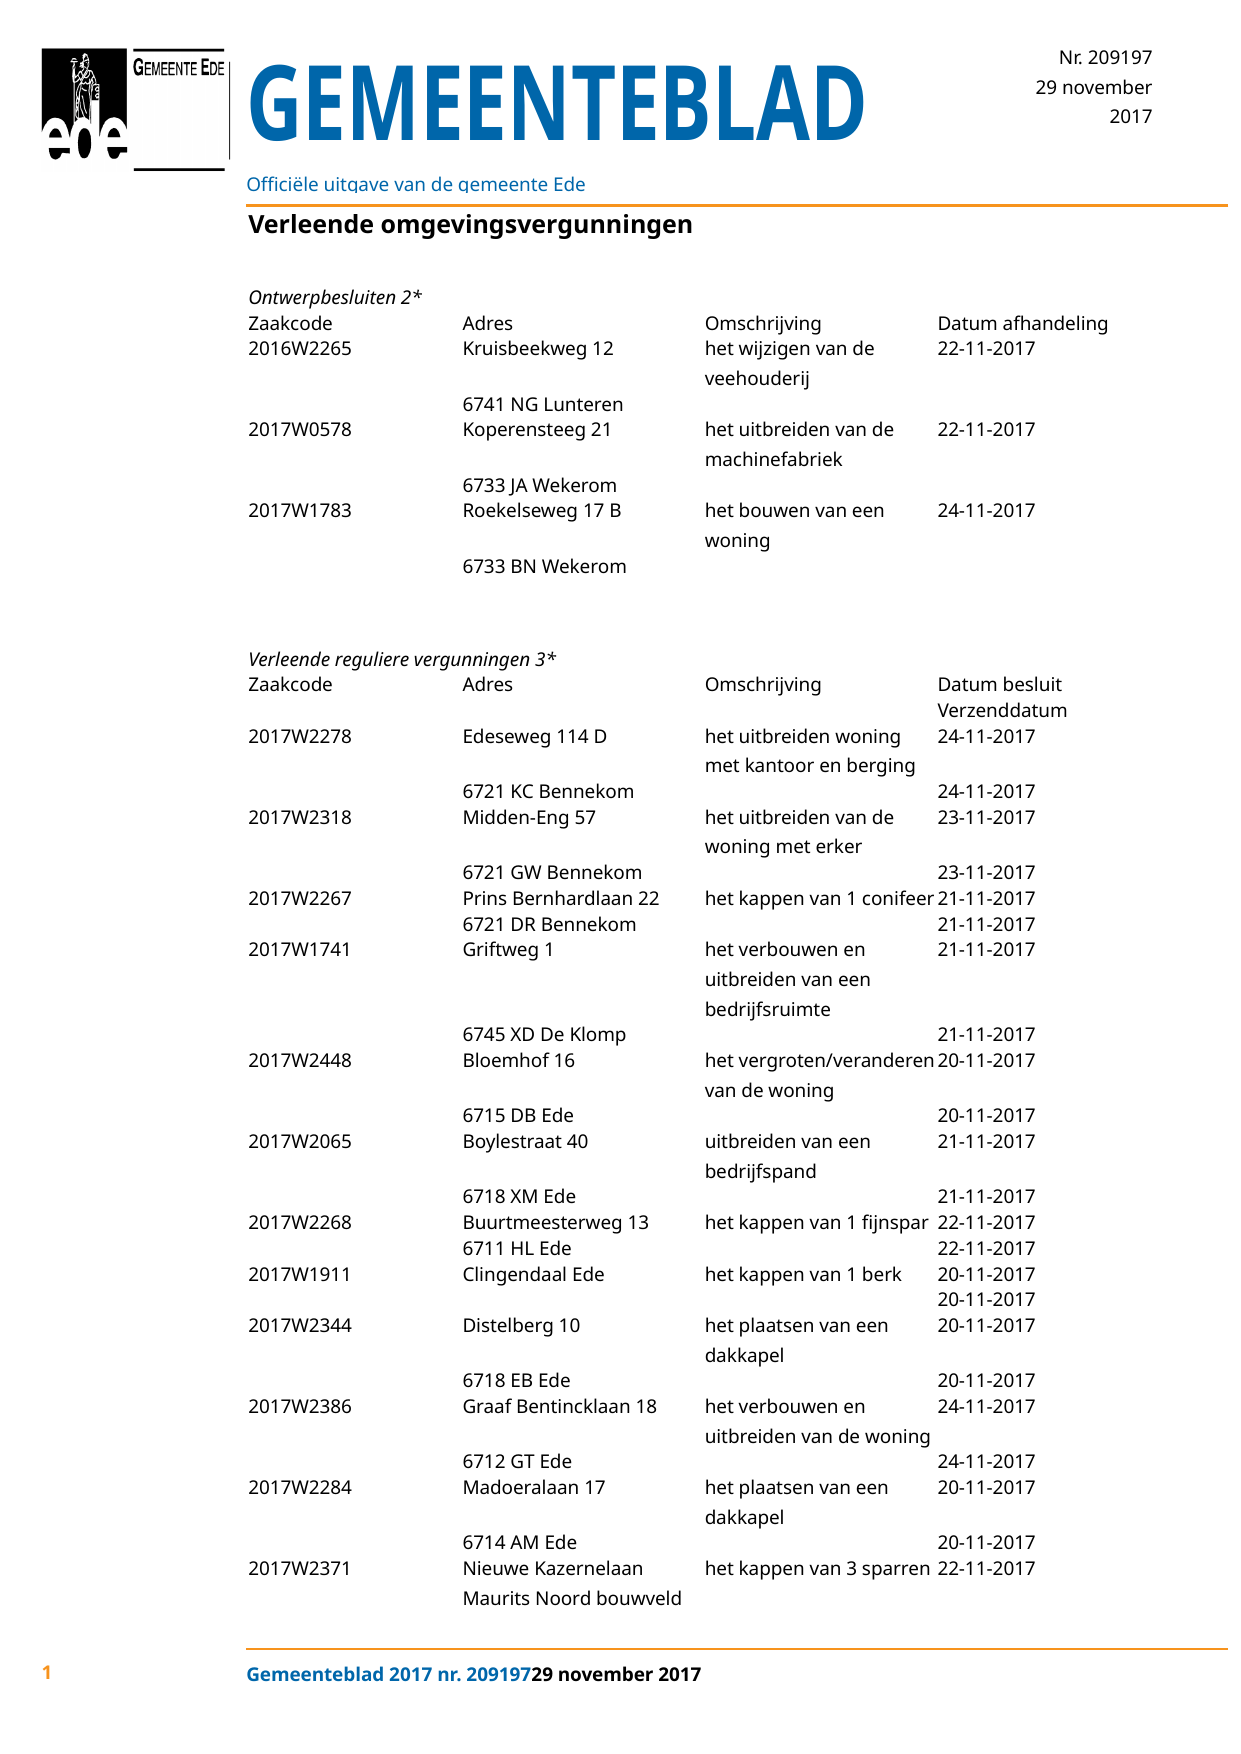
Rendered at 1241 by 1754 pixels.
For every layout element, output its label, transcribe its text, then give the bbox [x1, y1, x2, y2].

table_cell 6721 DR Bennekom [462, 911, 704, 937]
table_cell 6711 HL Ede [462, 1235, 704, 1261]
table_cell 6733 JA Wekerom [462, 472, 704, 497]
table_header Zaakcode [248, 310, 462, 335]
table_cell het kappen van 3 sparren [705, 1555, 937, 1611]
table_header Zaakcode [248, 672, 462, 697]
table_cell 20-11-2017 [937, 1261, 1152, 1286]
table_cell [248, 1530, 462, 1555]
table_cell het vergroten/veranderen van de woning [705, 1047, 937, 1102]
table_cell 22-11-2017 [937, 335, 1152, 391]
table_cell Madoeralaan 17 [462, 1474, 704, 1529]
table_cell Boylestraat 40 [462, 1128, 704, 1183]
table_cell 21-11-2017 [937, 1128, 1152, 1183]
table_cell [248, 553, 462, 578]
table_cell 20-11-2017 [937, 1530, 1152, 1555]
table_cell [705, 1235, 937, 1261]
table_cell Roekelseweg 17 B [462, 498, 704, 553]
text Verleende omgevingsvergunningen [248, 207, 1152, 241]
table_cell 22-11-2017 [937, 1555, 1152, 1611]
table_cell het uitbreiden woning met kantoor en berging [705, 723, 937, 778]
text Verleende reguliere vergunningen 3* [248, 646, 1152, 671]
table_cell het uitbreiden van de machinefabriek [705, 416, 937, 472]
table_cell [705, 1449, 937, 1474]
table_cell [705, 553, 937, 578]
table_cell 2016W2265 [248, 335, 462, 391]
table_cell Clingendaal Ede [462, 1261, 704, 1286]
table_cell het kappen van 1 conifeer [705, 885, 937, 911]
table_cell [462, 697, 704, 723]
table_cell 6721 KC Bennekom [462, 778, 704, 804]
table_cell 21-11-2017 [937, 937, 1152, 1021]
table_cell 24-11-2017 [937, 498, 1152, 553]
table_cell [248, 1184, 462, 1209]
table_cell 6745 XD De Klomp [462, 1021, 704, 1047]
table_cell [937, 391, 1152, 416]
table_cell 22-11-2017 [937, 1235, 1152, 1261]
table_cell [705, 1021, 937, 1047]
table_cell [248, 1286, 462, 1312]
table_header Datum afhandeling [937, 310, 1152, 335]
table_cell 2017W2065 [248, 1128, 462, 1183]
table_cell het bouwen van een woning [705, 498, 937, 553]
table_cell 2017W2344 [248, 1312, 462, 1367]
table_cell [705, 778, 937, 804]
table_cell 21-11-2017 [937, 885, 1152, 911]
table_header Adres [462, 310, 704, 335]
table_cell 2017W2386 [248, 1393, 462, 1448]
table_cell Distelberg 10 [462, 1312, 704, 1367]
table_cell het kappen van 1 berk [705, 1261, 937, 1286]
table_cell [248, 859, 462, 885]
table_cell het wijzigen van de veehouderij [705, 335, 937, 391]
table_cell [705, 1103, 937, 1128]
table_cell Bloemhof 16 [462, 1047, 704, 1102]
table_cell Nieuwe Kazernelaan Maurits Noord bouwveld [462, 1555, 704, 1611]
table_cell [705, 911, 937, 937]
table_cell [705, 1530, 937, 1555]
table_header Omschrijving [705, 310, 937, 335]
table_cell Koperensteeg 21 [462, 416, 704, 472]
table_cell 6718 XM Ede [462, 1184, 704, 1209]
table_cell 21-11-2017 [937, 911, 1152, 937]
table_cell [705, 859, 937, 885]
table_cell Prins Bernhardlaan 22 [462, 885, 704, 911]
table_cell [248, 778, 462, 804]
table_cell 2017W2284 [248, 1474, 462, 1529]
table_cell Kruisbeekweg 12 [462, 335, 704, 391]
table_cell 2017W1911 [248, 1261, 462, 1286]
table_cell 23-11-2017 [937, 804, 1152, 859]
table_cell 20-11-2017 [937, 1103, 1152, 1128]
table_cell 2017W2268 [248, 1209, 462, 1235]
table_cell 24-11-2017 [937, 1393, 1152, 1448]
table_cell 2017W2278 [248, 723, 462, 778]
table_cell het plaatsen van een dakkapel [705, 1474, 937, 1529]
table_cell [248, 391, 462, 416]
table_cell 24-11-2017 [937, 1449, 1152, 1474]
table_cell [705, 697, 937, 723]
table_cell 2017W2448 [248, 1047, 462, 1102]
table_cell het verbouwen en uitbreiden van een bedrijfsruimte [705, 937, 937, 1021]
table_cell 23-11-2017 [937, 859, 1152, 885]
table_cell Edeseweg 114 D [462, 723, 704, 778]
table_cell [248, 697, 462, 723]
table_cell 21-11-2017 [937, 1021, 1152, 1047]
table_cell [937, 472, 1152, 497]
table_cell [937, 553, 1152, 578]
table_cell [248, 1103, 462, 1128]
table_cell 6718 EB Ede [462, 1368, 704, 1393]
table_cell het kappen van 1 fijnspar [705, 1209, 937, 1235]
table_cell [705, 472, 937, 497]
table_header Omschrijving [705, 672, 937, 697]
table_cell 2017W0578 [248, 416, 462, 472]
table_cell 24-11-2017 [937, 778, 1152, 804]
text Ontwerpbesluiten 2* [248, 284, 1152, 309]
table_header Adres [462, 672, 704, 697]
table_cell [705, 391, 937, 416]
table_cell 2017W1783 [248, 498, 462, 553]
table_cell 6715 DB Ede [462, 1103, 704, 1128]
table_cell [705, 1286, 937, 1312]
table_cell 20-11-2017 [937, 1286, 1152, 1312]
table_cell Graaf Bentincklaan 18 [462, 1393, 704, 1448]
table_cell 20-11-2017 [937, 1368, 1152, 1393]
table_cell 2017W1741 [248, 937, 462, 1021]
table_cell 20-11-2017 [937, 1047, 1152, 1102]
table_cell 6712 GT Ede [462, 1449, 704, 1474]
table_cell 6741 NG Lunteren [462, 391, 704, 416]
table_cell [248, 1368, 462, 1393]
table_cell Buurtmeesterweg 13 [462, 1209, 704, 1235]
table_cell 6721 GW Bennekom [462, 859, 704, 885]
table_cell [705, 1184, 937, 1209]
table_cell [248, 1021, 462, 1047]
table_cell uitbreiden van een bedrijfspand [705, 1128, 937, 1183]
table_cell het plaatsen van een dakkapel [705, 1312, 937, 1367]
table_cell Verzenddatum [937, 697, 1152, 723]
table_cell 20-11-2017 [937, 1312, 1152, 1367]
table_cell [248, 911, 462, 937]
table_cell [248, 1235, 462, 1261]
table_cell 6733 BN Wekerom [462, 553, 704, 578]
table_cell [705, 1368, 937, 1393]
table_cell Griftweg 1 [462, 937, 704, 1021]
table_cell 2017W2371 [248, 1555, 462, 1611]
table_cell het uitbreiden van de woning met erker [705, 804, 937, 859]
table_cell 6714 AM Ede [462, 1530, 704, 1555]
table_header Datum besluit [937, 672, 1152, 697]
table_cell het verbouwen en uitbreiden van de woning [705, 1393, 937, 1448]
table_cell Midden-Eng 57 [462, 804, 704, 859]
table_cell [462, 1286, 704, 1312]
table_cell 21-11-2017 [937, 1184, 1152, 1209]
table_cell 20-11-2017 [937, 1474, 1152, 1529]
table_cell 2017W2318 [248, 804, 462, 859]
table_cell [248, 472, 462, 497]
table_cell 2017W2267 [248, 885, 462, 911]
picture [41, 47, 231, 172]
table_cell 22-11-2017 [937, 1209, 1152, 1235]
table_cell 22-11-2017 [937, 416, 1152, 472]
table_cell 24-11-2017 [937, 723, 1152, 778]
table_cell [248, 1449, 462, 1474]
